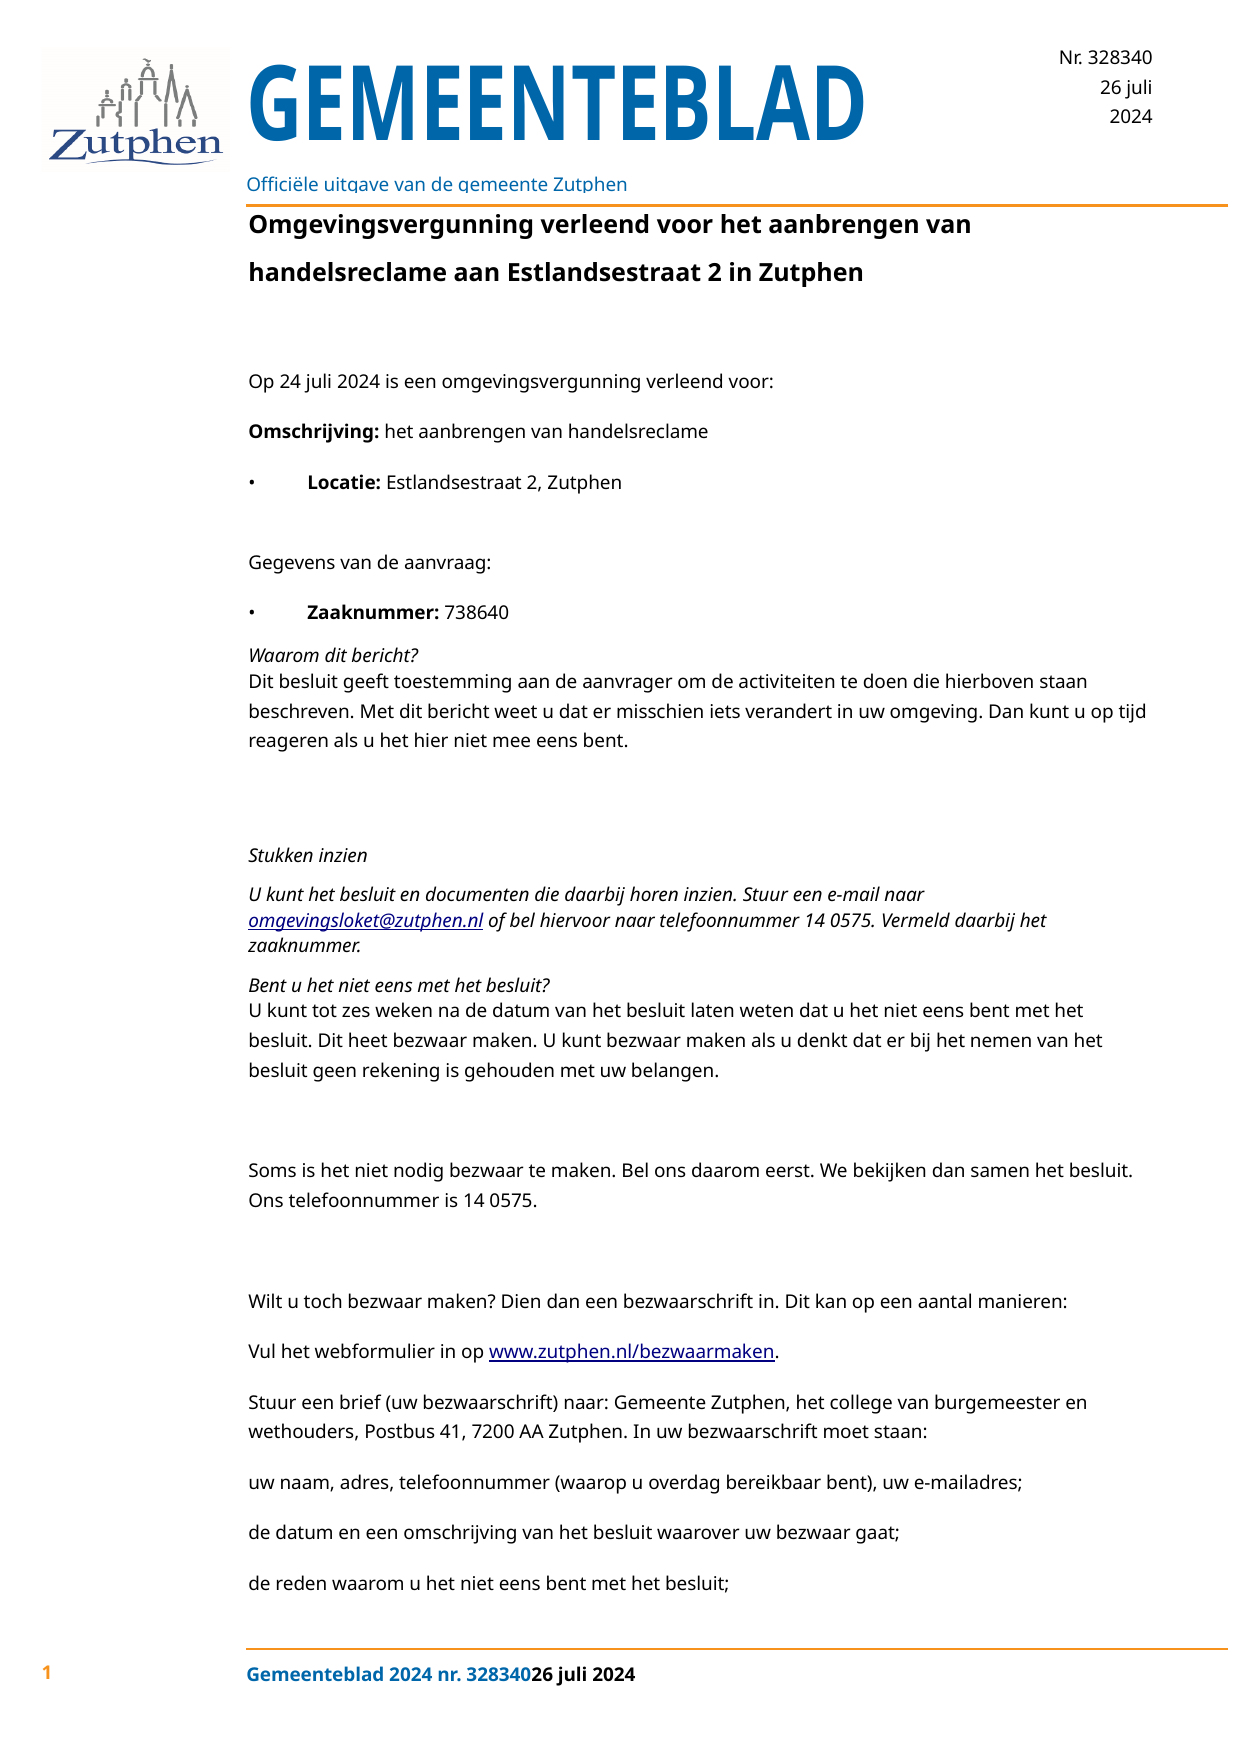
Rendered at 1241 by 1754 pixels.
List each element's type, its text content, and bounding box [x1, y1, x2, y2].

list Locatie: Estlandsestraat 2, Zutphen [248, 469, 1152, 495]
picture [41, 47, 231, 172]
text U kunt tot zes weken na de datum van het besluit laten weten dat u het niet eens bent met het besluit. Dit heet bezwaar maken. U kunt bezwaar maken als u denkt dat er bij het nemen van het besluit geen rekening is gehouden met uw belangen. [248, 998, 1152, 1083]
text U kunt het besluit en documenten die daarbij horen inzien. Stuur een e-mail naar omgevingsloket@zutphen.nl of bel hiervoor naar telefoonnummer 14 0575. Vermeld daarbij het zaaknummer. [248, 881, 1152, 958]
list Zaaknummer: 738640 [248, 599, 1152, 625]
text de datum en een omschrijving van het besluit waarover uw bezwaar gaat; [248, 1519, 1152, 1545]
text Omgevingsvergunning verleend voor het aanbrengen van handelsreclame aan Estlandsestraat 2 in Zutphen [248, 207, 1152, 288]
text de reden waarom u het niet eens bent met het besluit; [248, 1570, 1152, 1596]
text Soms is het niet nodig bezwaar te maken. Bel ons daarom eerst. We bekijken dan samen het besluit. Ons telefoonnummer is 14 0575. [248, 1158, 1152, 1213]
text Stuur een brief (uw bezwaarschrift) naar: Gemeente Zutphen, het college van burgemeester en wethouders, Postbus 41, 7200 AA Zutphen. In uw bezwaarschrift moet staan: [248, 1389, 1152, 1444]
text Bent u het niet eens met het besluit? [248, 972, 1152, 998]
text Gegevens van de aanvraag: [248, 549, 1152, 575]
text Vul het webformulier in op www.zutphen.nl/bezwaarmaken. [248, 1338, 1152, 1364]
text uw naam, adres, telefoonnummer (waarop u overdag bereikbaar bent), uw e-mailadres; [248, 1469, 1152, 1495]
text Omschrijving: het aanbrengen van handelsreclame [248, 419, 1152, 444]
text Dit besluit geeft toestemming aan de aanvrager om de activiteiten te doen die hierboven staan beschreven. Met dit bericht weet u dat er misschien iets verandert in uw omgeving. Dan kunt u op tijd reageren als u het hier niet mee eens bent. [248, 668, 1152, 753]
text Waarom dit bericht? [248, 643, 1152, 668]
text Stukken inzien [248, 842, 1152, 868]
text Wilt u toch bezwaar maken? Dien dan een bezwaarschrift in. Dit kan op een aantal manieren: [248, 1288, 1152, 1314]
text Op 24 juli 2024 is een omgevingsvergunning verleend voor: [248, 368, 1152, 394]
